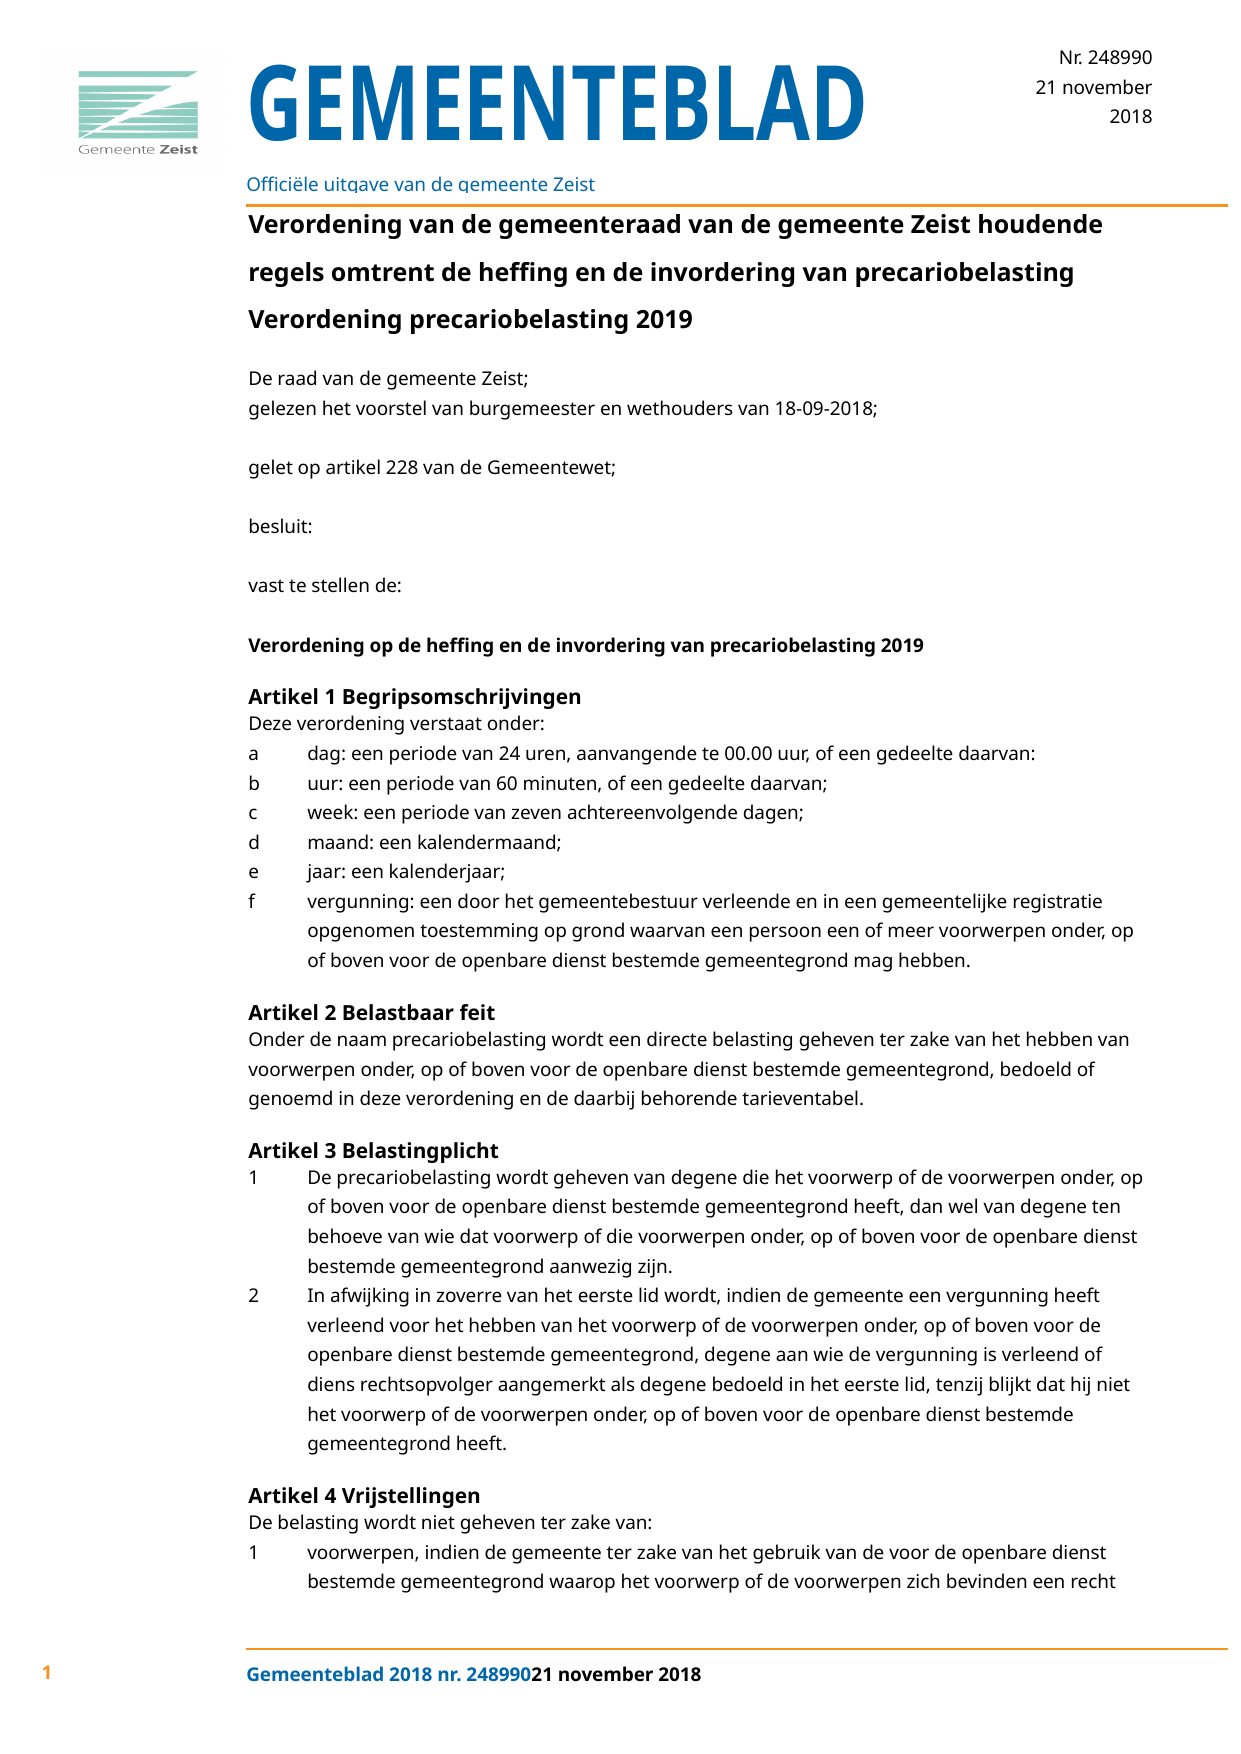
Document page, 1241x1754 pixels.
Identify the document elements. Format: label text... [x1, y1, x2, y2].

list dag: een periode van 24 uren, aanvangende te 00.00 uur, of een gedeelte daarvan: [248, 740, 1152, 766]
text Onder de naam precariobelasting wordt een directe belasting geheven ter zake van het hebben van voorwerpen onder, op of boven voor de openbare dienst bestemde gemeentegrond, bedoeld of genoemd in deze verordening en de daarbij behorende tarieventabel. [248, 1026, 1152, 1111]
text Artikel 2 Belastbaar feit [248, 998, 1152, 1026]
text gelet op artikel 228 van de Gemeentewet; [248, 454, 1152, 480]
list De precariobelasting wordt geheven van degene die het voorwerp of de voorwerpen onder, op of boven voor de openbare dienst bestemde gemeentegrond heeft, dan wel van degene ten behoeve van wie dat voorwerp of die voorwerpen onder, op of boven voor de openbare dienst bestemde gemeentegrond aanwezig zijn. [248, 1164, 1152, 1279]
list week: een periode van zeven achtereenvolgende dagen; [248, 799, 1152, 825]
text Deze verordening verstaat onder: [248, 711, 1152, 736]
text Verordening van de gemeenteraad van de gemeente Zeist houdende regels omtrent de heffing en de invordering van precariobelasting Verordening precariobelasting 2019 [248, 207, 1152, 336]
list vergunning: een door het gemeentebestuur verleende en in een gemeentelijke registratie opgenomen toestemming op grond waarvan een persoon een of meer voorwerpen onder, op of boven voor de openbare dienst bestemde gemeentegrond mag hebben. [248, 888, 1152, 973]
text gelezen het voorstel van burgemeester en wethouders van 18-09-2018; [248, 395, 1152, 421]
text Artikel 3 Belastingplicht [248, 1136, 1152, 1164]
list jaar: een kalenderjaar; [248, 858, 1152, 884]
text Artikel 4 Vrijstellingen [248, 1481, 1152, 1509]
picture [41, 47, 231, 172]
list In afwijking in zoverre van het eerste lid wordt, indien de gemeente een vergunning heeft verleend voor het hebben van het voorwerp of de voorwerpen onder, op of boven voor de openbare dienst bestemde gemeentegrond, degene aan wie de vergunning is verleend of diens rechtsopvolger aangemerkt als degene bedoeld in het eerste lid, tenzij blijkt dat hij niet het voorwerp of de voorwerpen onder, op of boven voor de openbare dienst bestemde gemeentegrond heeft. [248, 1282, 1152, 1456]
text Verordening op de heffing en de invordering van precariobelasting 2019 [248, 632, 1152, 657]
text vast te stellen de: [248, 573, 1152, 598]
list voorwerpen, indien de gemeente ter zake van het gebruik van de voor de openbare dienst bestemde gemeentegrond waarop het voorwerp of de voorwerpen zich bevinden een recht [248, 1539, 1152, 1594]
list maand: een kalendermaand; [248, 829, 1152, 855]
list uur: een periode van 60 minuten, of een gedeelte daarvan; [248, 770, 1152, 796]
text De raad van de gemeente Zeist; [248, 366, 1152, 391]
text De belasting wordt niet geheven ter zake van: [248, 1509, 1152, 1535]
text besluit: [248, 513, 1152, 539]
text Artikel 1 Begripsomschrijvingen [248, 682, 1152, 711]
